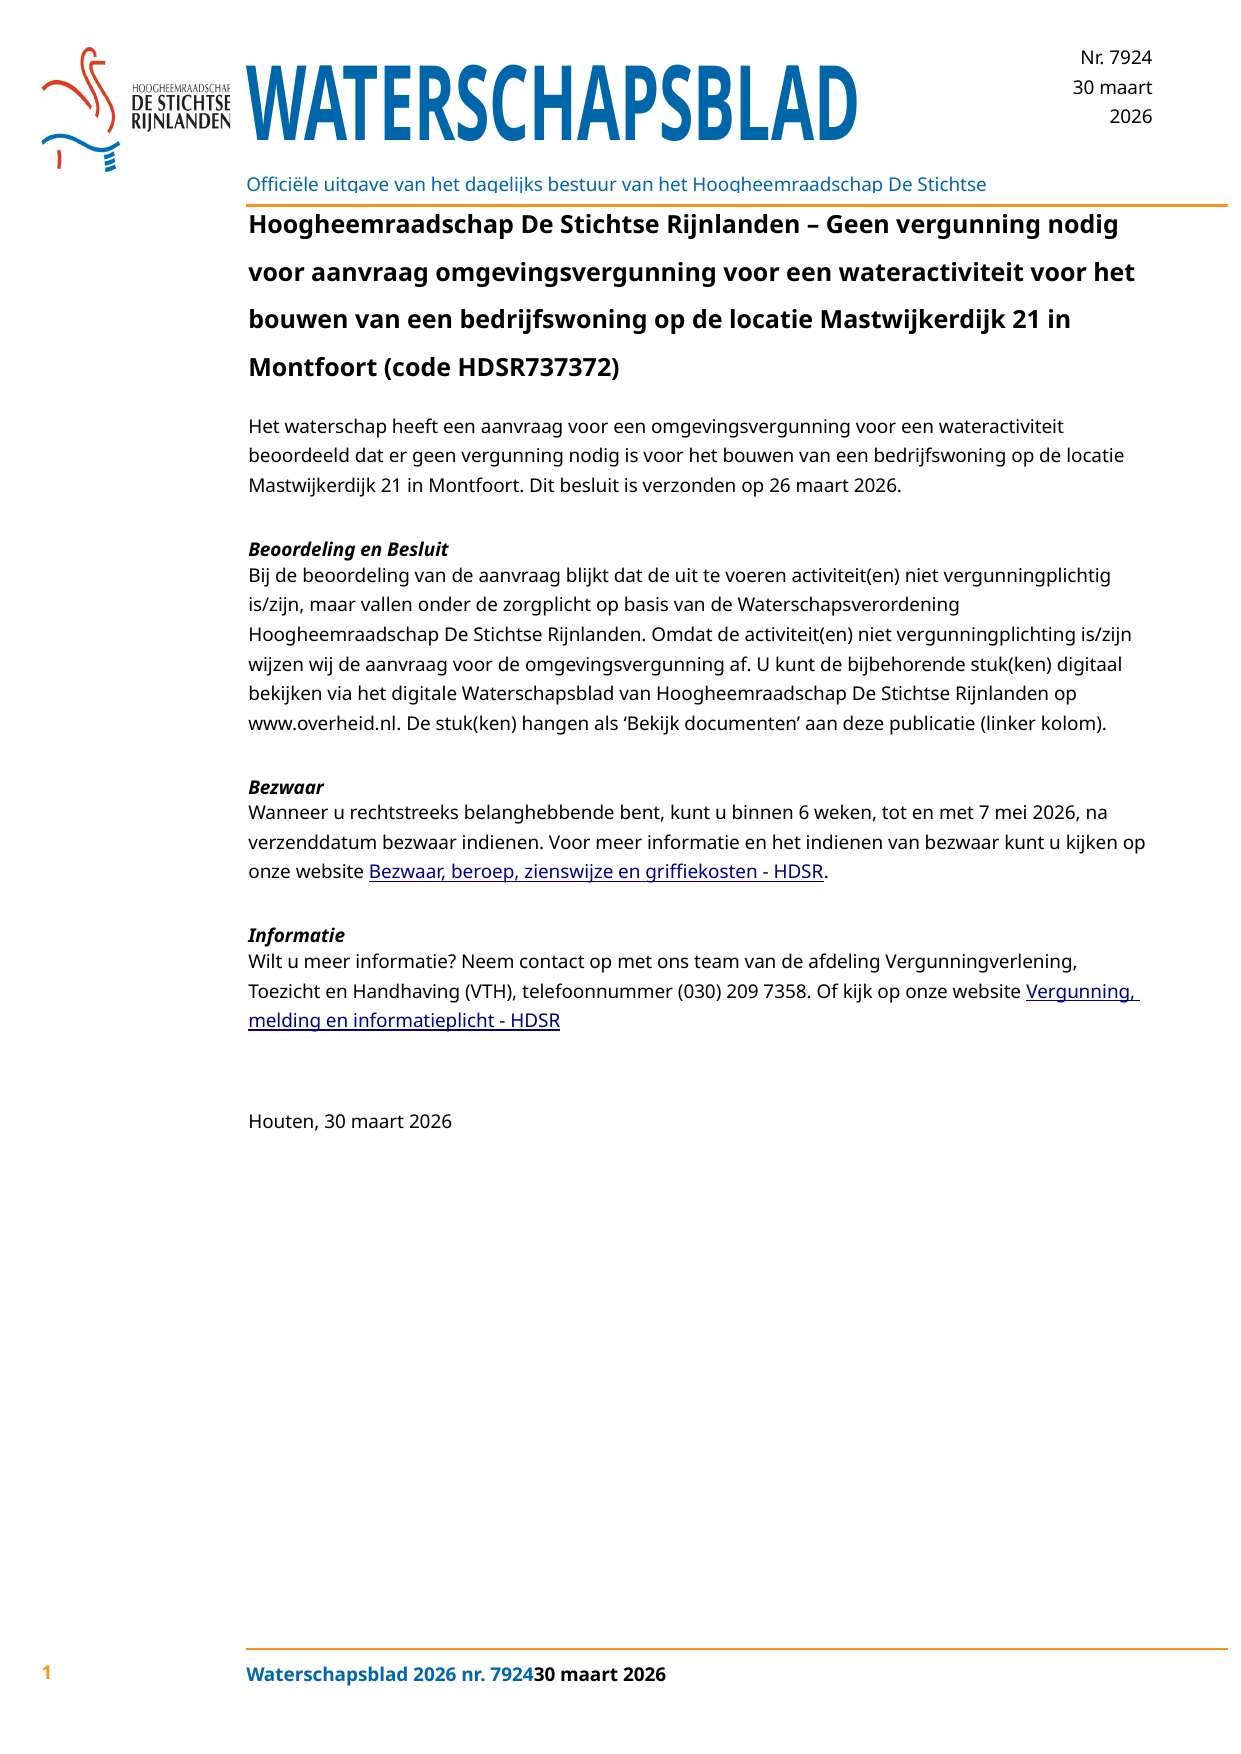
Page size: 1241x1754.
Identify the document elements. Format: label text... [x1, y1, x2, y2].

text Houten, 30 maart 2026 [248, 1108, 1152, 1134]
text Bezwaar [248, 774, 1152, 799]
text Het waterschap heeft een aanvraag voor een omgevingsvergunning voor een wateractiviteit beoordeeld dat er geen vergunning nodig is voor het bouwen van een bedrijfswoning op de locatie Mastwijkerdijk 21 in Montfoort. Dit besluit is verzonden op 26 maart 2026. [248, 413, 1152, 498]
picture [41, 47, 231, 172]
text Wanneer u rechtstreeks belanghebbende bent, kunt u binnen 6 weken, tot en met 7 mei 2026, na verzenddatum bezwaar indienen. Voor meer informatie en het indienen van bezwaar kunt u kijken op onze website Bezwaar, beroep, zienswijze en griffiekosten - HDSR. [248, 799, 1152, 884]
text Informatie [248, 923, 1152, 948]
text Beoordeling en Besluit [248, 536, 1152, 562]
text Bij de beoordeling van de aanvraag blijkt dat de uit te voeren activiteit(en) niet vergunningplichtig is/zijn, maar vallen onder de zorgplicht op basis van de Waterschapsverordening Hoogheemraadschap De Stichtse Rijnlanden. Omdat de activiteit(en) niet vergunningplichting is/zijn wijzen wij de aanvraag voor de omgevingsvergunning af. U kunt de bijbehorende stuk(ken) digitaal bekijken via het digitale Waterschapsblad van Hoogheemraadschap De Stichtse Rijnlanden op www.overheid.nl. De stuk(ken) hangen als ‘Bekijk documenten’ aan deze publicatie (linker kolom). [248, 562, 1152, 736]
text Hoogheemraadschap De Stichtse Rijnlanden – Geen vergunning nodig voor aanvraag omgevingsvergunning voor een wateractiviteit voor het bouwen van een bedrijfswoning op de locatie Mastwijkerdijk 21 in Montfoort (code HDSR737372) [248, 207, 1152, 384]
text Wilt u meer informatie? Neem contact op met ons team van de afdeling Vergunningverlening, Toezicht en Handhaving (VTH), telefoonnummer (030) 209 7358. Of kijk op onze website Vergunning, melding en informatieplicht - HDSR [248, 948, 1152, 1033]
